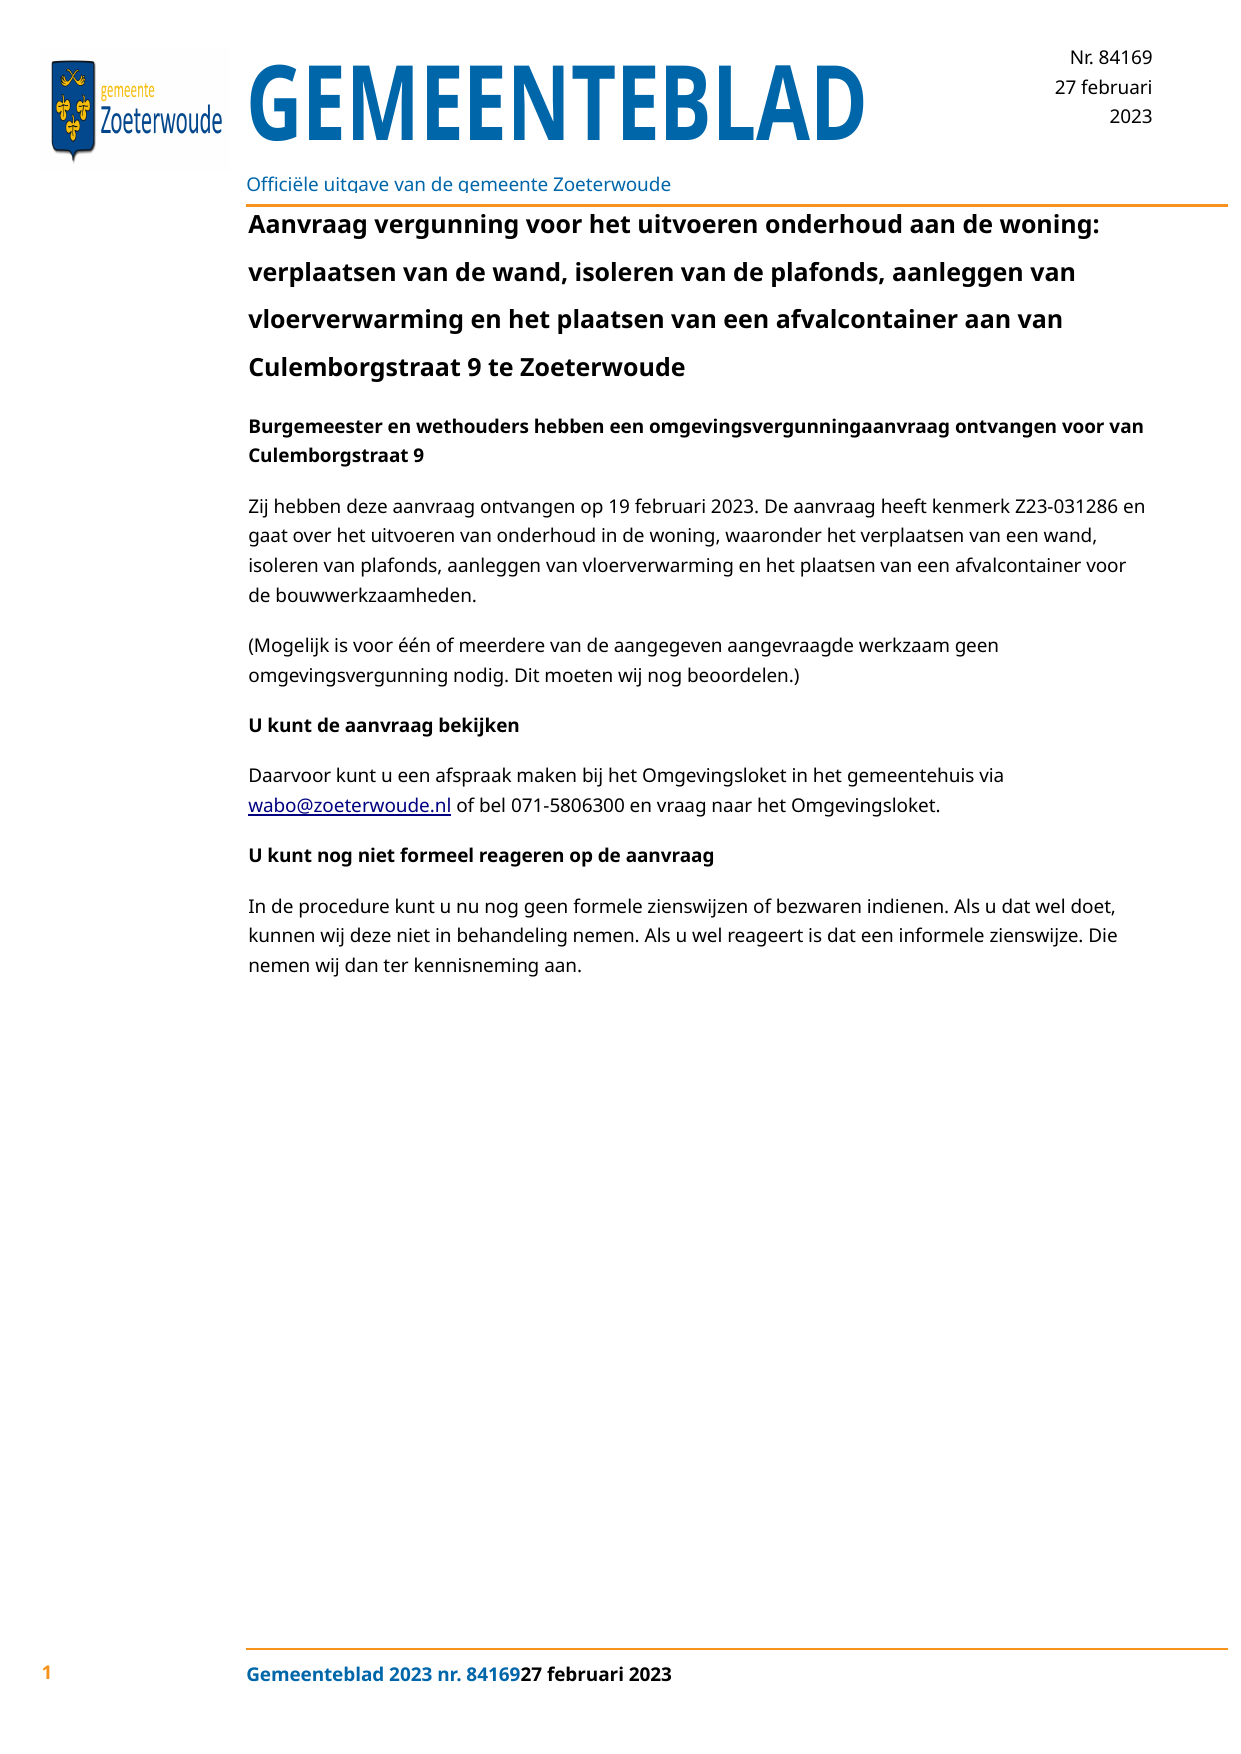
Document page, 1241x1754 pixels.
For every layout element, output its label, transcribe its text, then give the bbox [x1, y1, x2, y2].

text Aanvraag vergunning voor het uitvoeren onderhoud aan de woning: verplaatsen van de wand, isoleren van de plafonds, aanleggen van vloerverwarming en het plaatsen van een afvalcontainer aan van Culemborgstraat 9 te Zoeterwoude [248, 207, 1152, 384]
text Burgemeester en wethouders hebben een omgevingsvergunningaanvraag ontvangen voor van Culemborgstraat 9 [248, 413, 1152, 468]
text Daarvoor kunt u een afspraak maken bij het Omgevingsloket in het gemeentehuis via wabo@zoeterwoude.nl of bel 071-5806300 en vraag naar het Omgevingsloket. [248, 763, 1152, 818]
text (Mogelijk is voor één of meerdere van de aangegeven aangevraagde werkzaam geen omgevingsvergunning nodig. Dit moeten wij nog beoordelen.) [248, 632, 1152, 688]
text Zij hebben deze aanvraag ontvangen op 19 februari 2023. De aanvraag heeft kenmerk Z23-031286 en gaat over het uitvoeren van onderhoud in de woning, waaronder het verplaatsen van een wand, isoleren van plafonds, aanleggen van vloerverwarming en het plaatsen van een afvalcontainer voor de bouwwerkzaamheden. [248, 493, 1152, 608]
text U kunt de aanvraag bekijken [248, 712, 1152, 738]
text In de procedure kunt u nu nog geen formele zienswijzen of bezwaren indienen. Als u dat wel doet, kunnen wij deze niet in behandeling nemen. Als u wel reageert is dat een informele zienswijze. Die nemen wij dan ter kennisneming aan. [248, 893, 1152, 978]
text U kunt nog niet formeel reageren op de aanvraag [248, 843, 1152, 868]
picture [41, 47, 231, 172]
